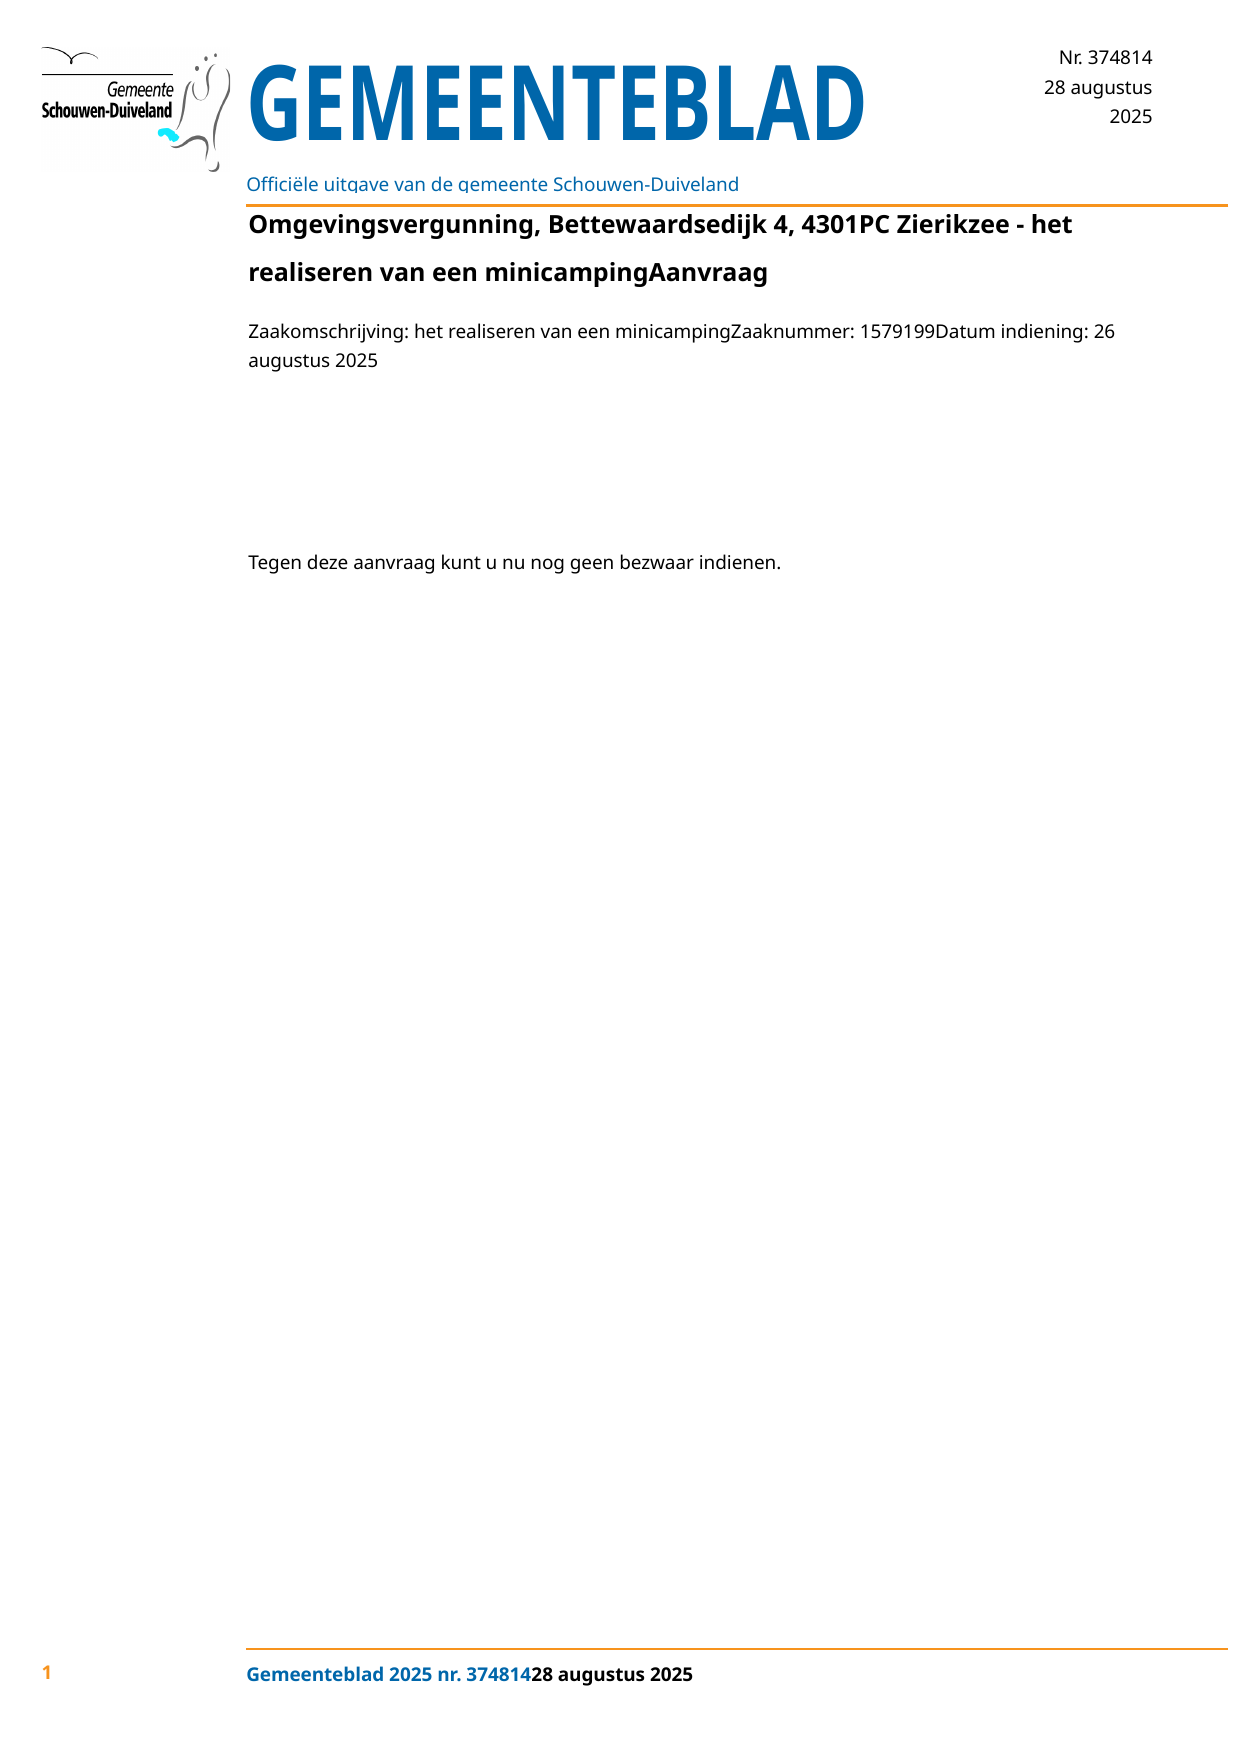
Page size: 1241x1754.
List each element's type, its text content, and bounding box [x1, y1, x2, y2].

text Tegen deze aanvraag kunt u nu nog geen bezwaar indienen. [248, 549, 1152, 575]
text Zaakomschrijving: het realiseren van een minicampingZaaknummer: 1579199Datum indiening: 26 augustus 2025 [248, 318, 1152, 373]
text Omgevingsvergunning, Bettewaardsedijk 4, 4301PC Zierikzee - het realiseren van een minicampingAanvraag [248, 207, 1152, 288]
picture [41, 47, 231, 172]
